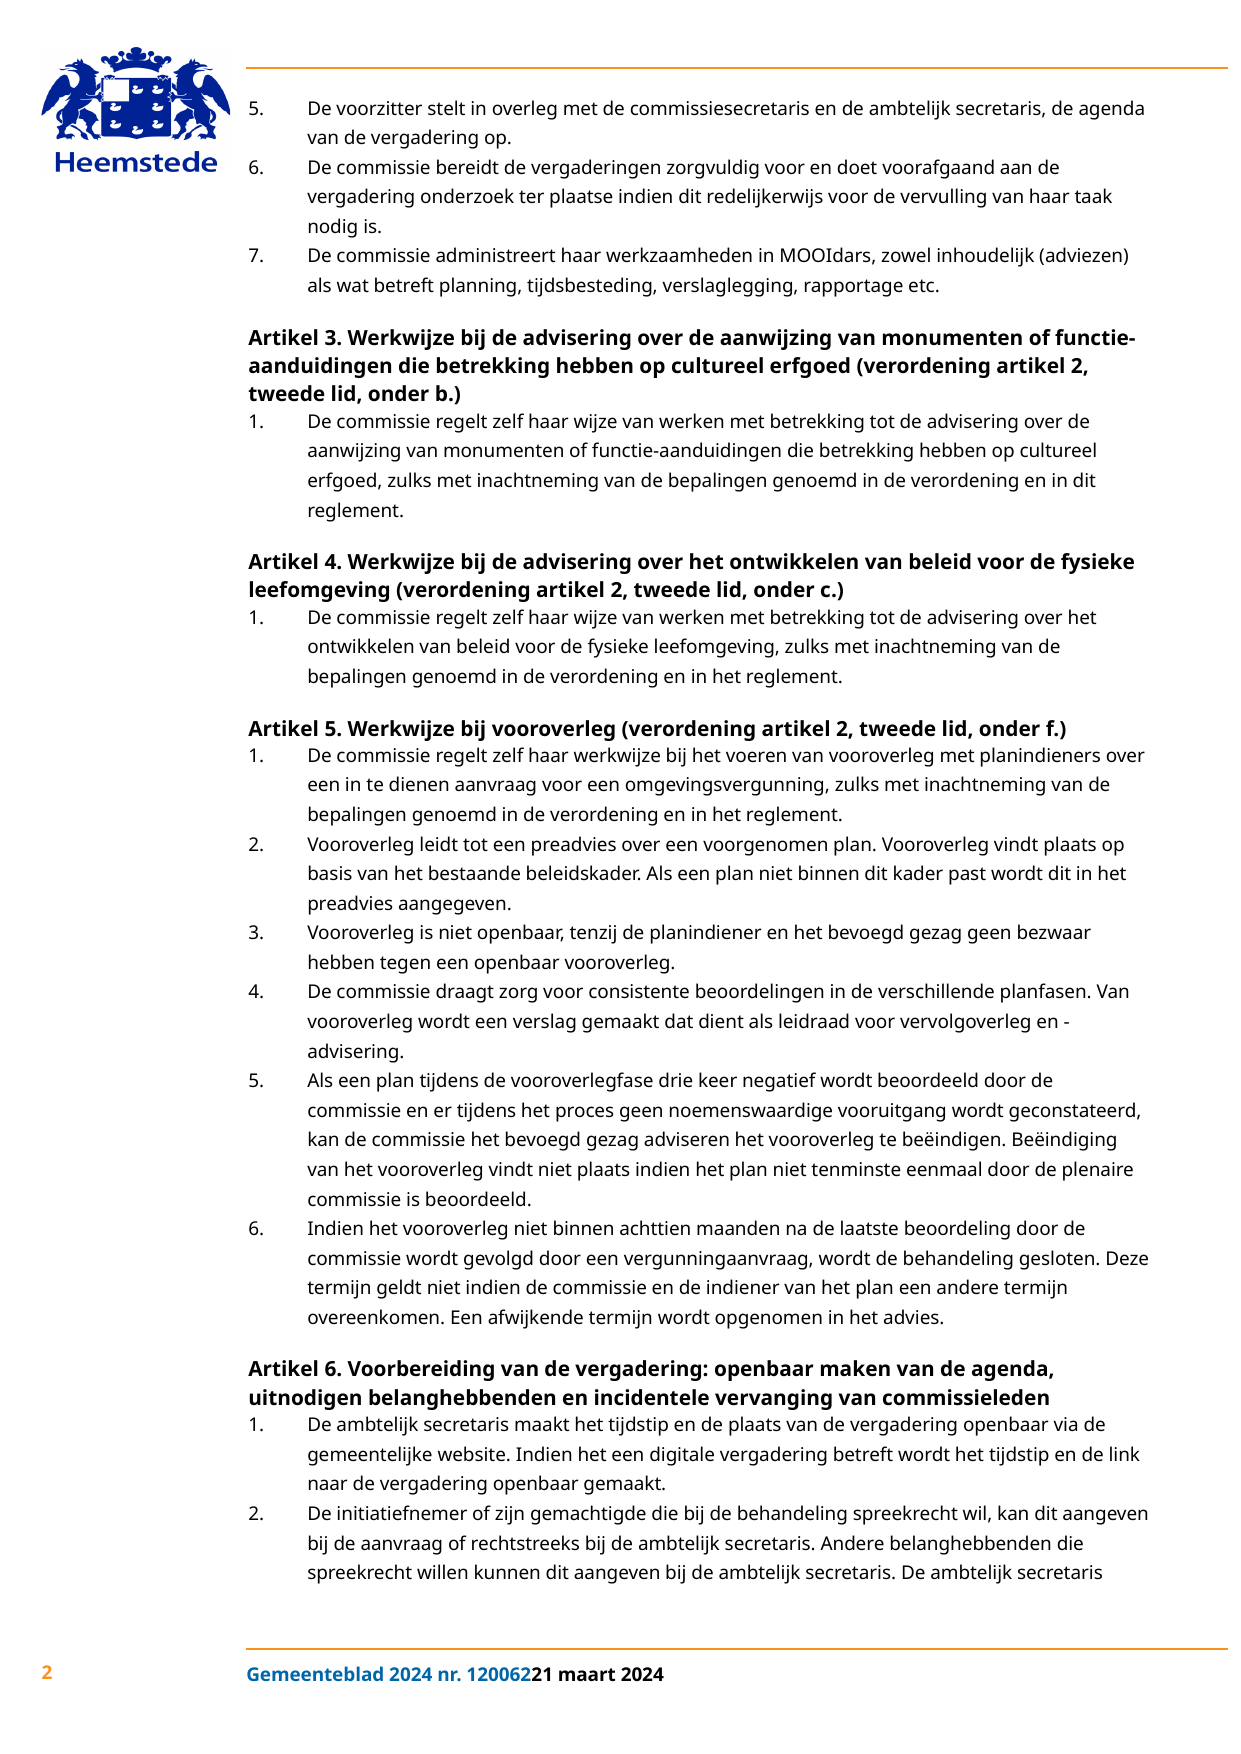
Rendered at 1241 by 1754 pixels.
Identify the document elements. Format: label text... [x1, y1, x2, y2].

list De commissie regelt zelf haar wijze van werken met betrekking tot de advisering over de aanwijzing van monumenten of functie-aanduidingen die betrekking hebben op cultureel erfgoed, zulks met inachtneming van de bepalingen genoemd in de verordening en in dit reglement. [248, 408, 1152, 522]
list De commissie administreert haar werkzaamheden in MOOIdars, zowel inhoudelijk (adviezen) als wat betreft planning, tijdsbesteding, verslaglegging, rapportage etc. [248, 243, 1152, 298]
list De voorzitter stelt in overleg met de commissiesecretaris en de ambtelijk secretaris, de agenda van de vergadering op. [248, 95, 1152, 150]
text Artikel 3. Werkwijze bij de advisering over de aanwijzing van monumenten of functie-aanduidingen die betrekking hebben op cultureel erfgoed (verordening artikel 2, tweede lid, onder b.) [248, 323, 1152, 408]
list De commissie bereidt de vergaderingen zorgvuldig voor en doet voorafgaand aan de vergadering onderzoek ter plaatse indien dit redelijkerwijs voor de vervulling van haar taak nodig is. [248, 154, 1152, 239]
list De commissie draagt zorg voor consistente beoordelingen in de verschillende planfasen. Van vooroverleg wordt een verslag gemaakt dat dient als leidraad voor vervolgoverleg en -advisering. [248, 979, 1152, 1064]
text Artikel 6. Voorbereiding van de vergadering: openbaar maken van de agenda, uitnodigen belanghebbenden en incidentele vervanging van commissieleden [248, 1354, 1152, 1411]
text Artikel 4. Werkwijze bij de advisering over het ontwikkelen van beleid voor de fysieke leefomgeving (verordening artikel 2, tweede lid, onder c.) [248, 547, 1152, 604]
text Artikel 5. Werkwijze bij vooroverleg (verordening artikel 2, tweede lid, onder f.) [248, 714, 1152, 742]
list Vooroverleg is niet openbaar, tenzij de planindiener en het bevoegd gezag geen bezwaar hebben tegen een openbaar vooroverleg. [248, 919, 1152, 975]
list Vooroverleg leidt tot een preadvies over een voorgenomen plan. Vooroverleg vindt plaats op basis van het bestaande beleidskader. Als een plan niet binnen dit kader past wordt dit in het preadvies aangegeven. [248, 831, 1152, 916]
list De commissie regelt zelf haar werkwijze bij het voeren van vooroverleg met planindieners over een in te dienen aanvraag voor een omgevingsvergunning, zulks met inachtneming van de bepalingen genoemd in de verordening en in het reglement. [248, 742, 1152, 827]
list De initiatiefnemer of zijn gemachtigde die bij de behandeling spreekrecht wil, kan dit aangeven bij de aanvraag of rechtstreeks bij de ambtelijk secretaris. Andere belanghebbenden die spreekrecht willen kunnen dit aangeven bij de ambtelijk secretaris. De ambtelijk secretaris [248, 1500, 1152, 1585]
list Als een plan tijdens de vooroverlegfase drie keer negatief wordt beoordeeld door de commissie en er tijdens het proces geen noemenswaardige vooruitgang wordt geconstateerd, kan de commissie het bevoegd gezag adviseren het vooroverleg te beëindigen. Beëindiging van het vooroverleg vindt niet plaats indien het plan niet tenminste eenmaal door de plenaire commissie is beoordeeld. [248, 1067, 1152, 1212]
list De commissie regelt zelf haar wijze van werken met betrekking tot de advisering over het ontwikkelen van beleid voor de fysieke leefomgeving, zulks met inachtneming van de bepalingen genoemd in de verordening en in het reglement. [248, 604, 1152, 689]
list Indien het vooroverleg niet binnen achttien maanden na de laatste beoordeling door de commissie wordt gevolgd door een vergunningaanvraag, wordt de behandeling gesloten. Deze termijn geldt niet indien de commissie en de indiener van het plan een andere termijn overeenkomen. Een afwijkende termijn wordt opgenomen in het advies. [248, 1215, 1152, 1330]
picture [41, 47, 231, 172]
list De ambtelijk secretaris maakt het tijdstip en de plaats van de vergadering openbaar via de gemeentelijke website. Indien het een digitale vergadering betreft wordt het tijdstip en de link naar de vergadering openbaar gemaakt. [248, 1411, 1152, 1496]
